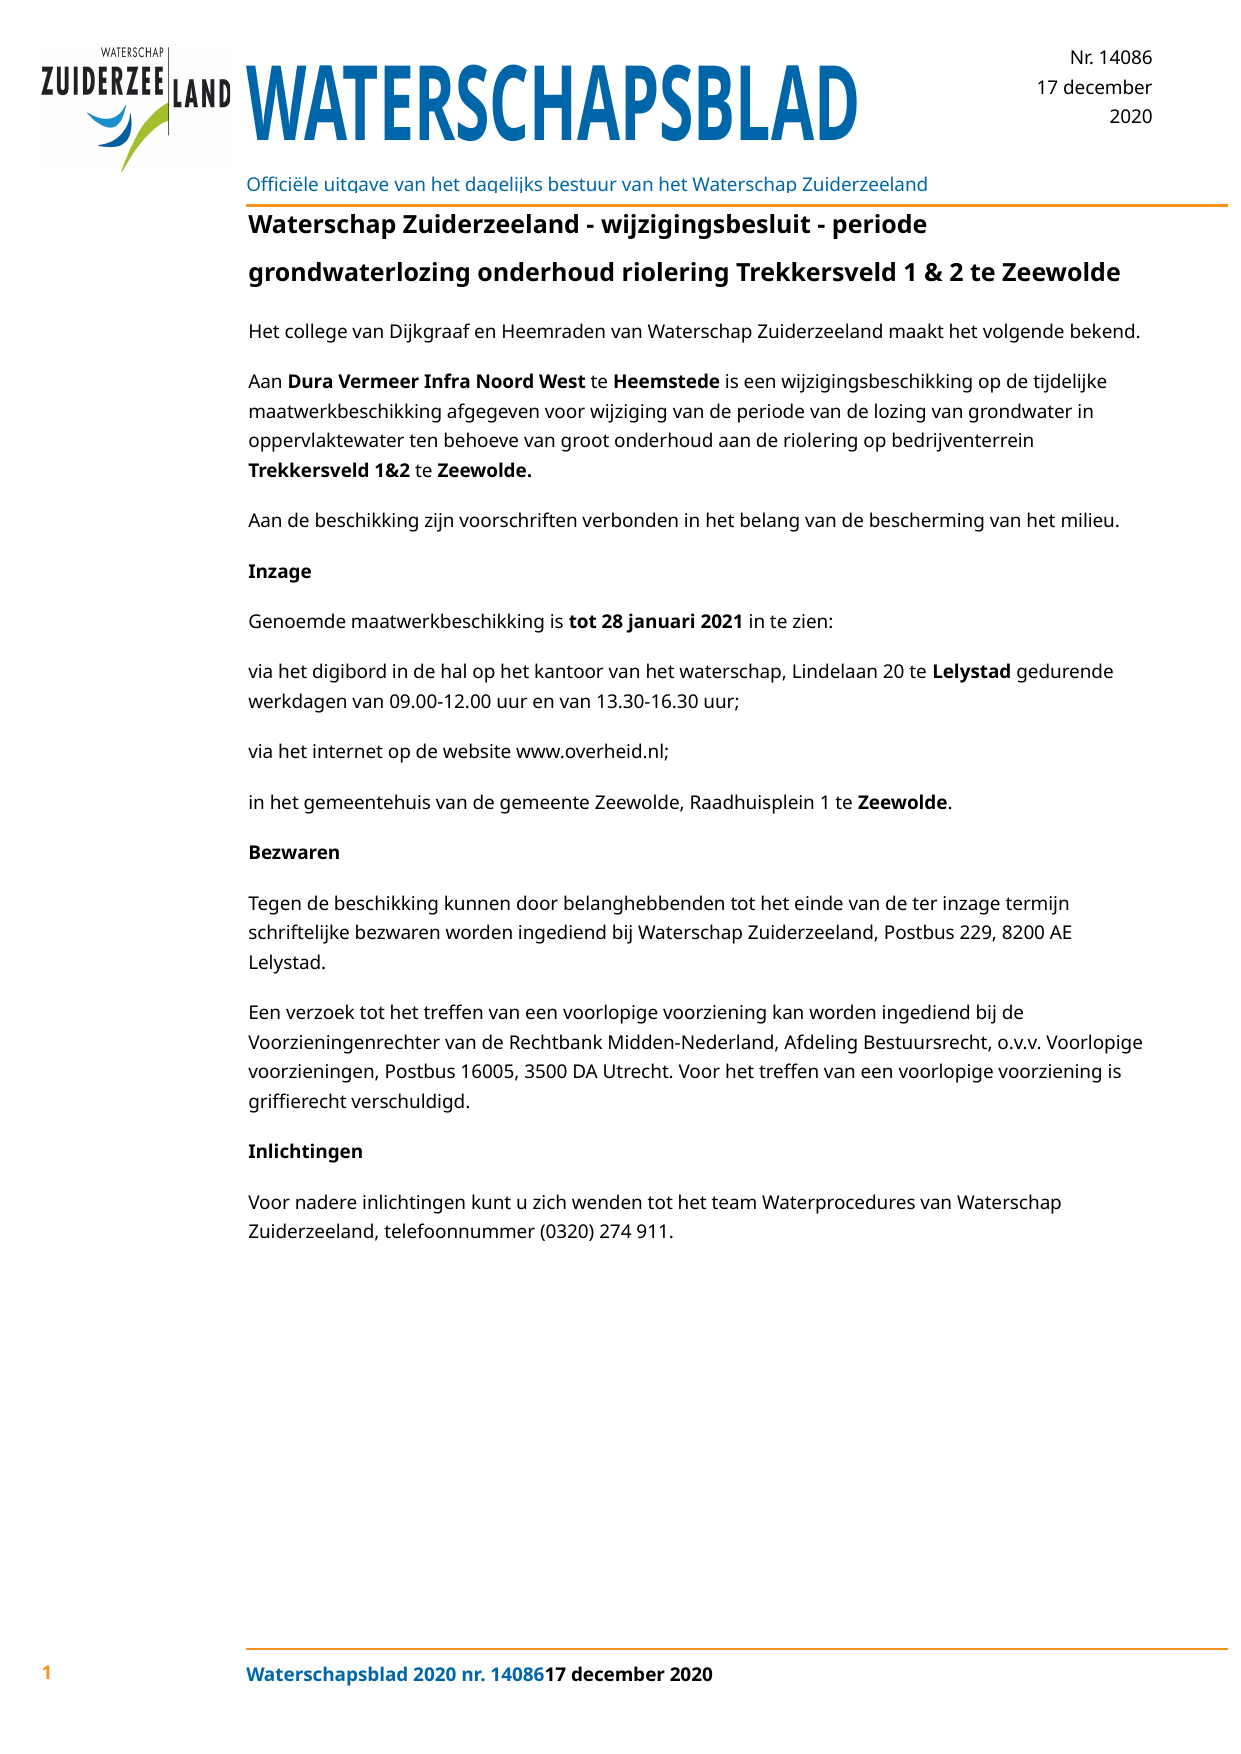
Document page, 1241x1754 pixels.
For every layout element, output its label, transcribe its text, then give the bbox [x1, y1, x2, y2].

text Aan de beschikking zijn voorschriften verbonden in het belang van de bescherming van het milieu. [248, 507, 1152, 533]
text Tegen de beschikking kunnen door belanghebbenden tot het einde van de ter inzage termijn schriftelijke bezwaren worden ingediend bij Waterschap Zuiderzeeland, Postbus 229, 8200 AE Lelystad. [248, 890, 1152, 975]
text in het gemeentehuis van de gemeente Zeewolde, Raadhuisplein 1 te Zeewolde. [248, 789, 1152, 815]
picture [41, 47, 231, 172]
text Een verzoek tot het treffen van een voorlopige voorziening kan worden ingediend bij de Voorzieningenrechter van de Rechtbank Midden-Nederland, Afdeling Bestuursrecht, o.v.v. Voorlopige voorzieningen, Postbus 16005, 3500 DA Utrecht. Voor het treffen van een voorlopige voorziening is griffierecht verschuldigd. [248, 999, 1152, 1114]
text Het college van Dijkgraaf en Heemraden van Waterschap Zuiderzeeland maakt het volgende bekend. [248, 318, 1152, 344]
text via het internet op de website www.overheid.nl; [248, 739, 1152, 764]
text Aan Dura Vermeer Infra Noord West te Heemstede is een wijzigingsbeschikking op de tijdelijke maatwerkbeschikking afgegeven voor wijziging van de periode van de lozing van grondwater in oppervlakte­water ten behoeve van groot onderhoud aan de riolering op bedrijventerrein Trekkersveld 1&2 te Zeewolde. [248, 368, 1152, 483]
text Bezwaren [248, 839, 1152, 865]
text via het digibord in de hal op het kantoor van het waterschap, Lindelaan 20 te Lelystad gedurende werkdagen van 09.00-12.00 uur en van 13.30-16.30 uur; [248, 659, 1152, 714]
text Voor nadere inlichtingen kunt u zich wenden tot het team Waterprocedures van Waterschap Zuiderzeeland, telefoonnummer (0320) 274 911. [248, 1189, 1152, 1244]
text Inlichtingen [248, 1139, 1152, 1164]
text Waterschap Zuiderzeeland - wijzigingsbesluit - periode grondwaterlozing onderhoud riolering Trekkersveld 1 & 2 te Zeewolde [248, 207, 1152, 288]
text Genoemde maatwerkbeschikking is tot 28 januari 2021 in te zien: [248, 608, 1152, 634]
text Inzage [248, 558, 1152, 584]
